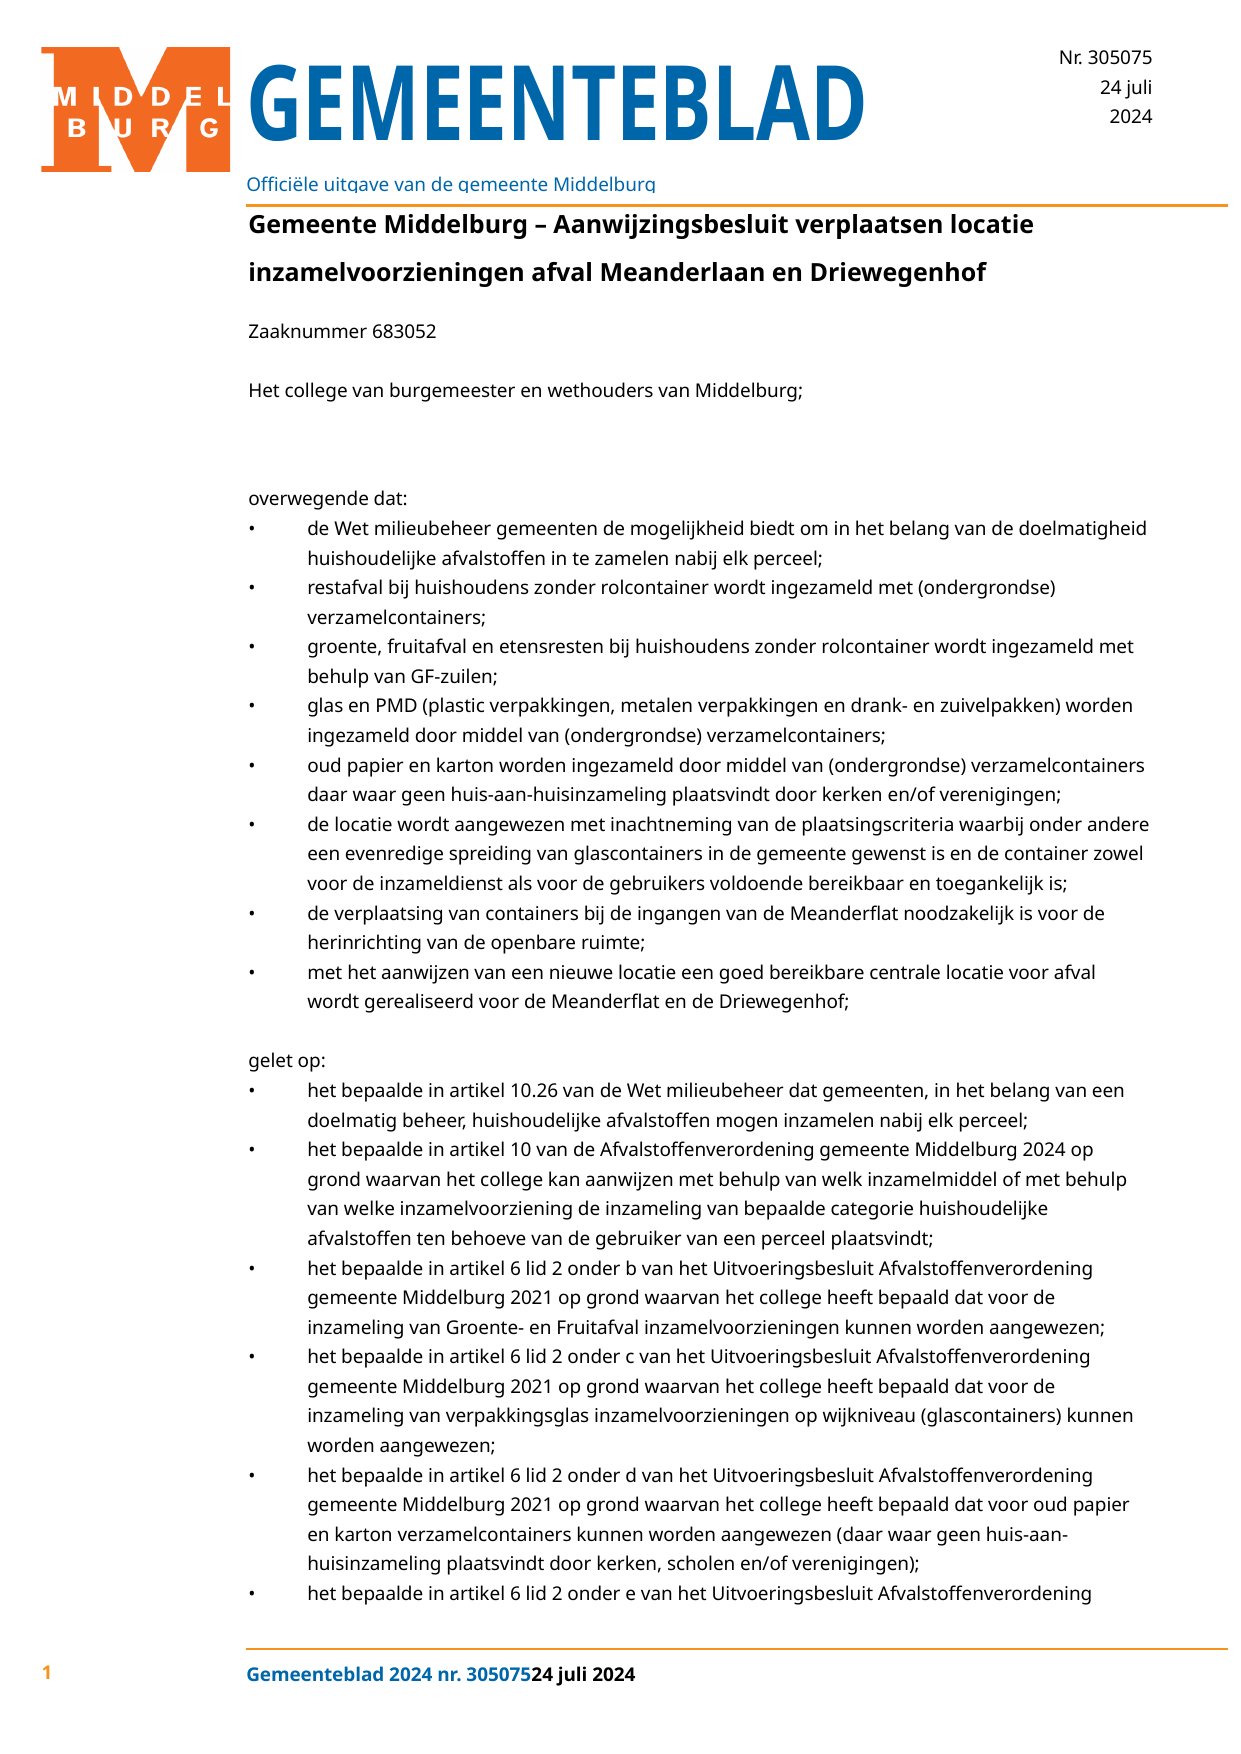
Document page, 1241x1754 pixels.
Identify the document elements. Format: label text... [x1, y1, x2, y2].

list het bepaalde in artikel 6 lid 2 onder b van het Uitvoeringsbesluit Afvalstoffenverordening gemeente Middelburg 2021 op grond waarvan het college heeft bepaald dat voor de inzameling van Groente- en Fruitafval inzamelvoorzieningen kunnen worden aangewezen; [248, 1255, 1152, 1339]
list de verplaatsing van containers bij de ingangen van de Meanderflat noodzakelijk is voor de herinrichting van de openbare ruimte; [248, 900, 1152, 955]
text Het college van burgemeester en wethouders van Middelburg; [248, 377, 1152, 403]
list het bepaalde in artikel 6 lid 2 onder e van het Uitvoeringsbesluit Afvalstoffenverordening [248, 1580, 1152, 1606]
list het bepaalde in artikel 10.26 van de Wet milieubeheer dat gemeenten, in het belang van een doelmatig beheer, huishoudelijke afvalstoffen mogen inzamelen nabij elk perceel; [248, 1077, 1152, 1132]
list het bepaalde in artikel 10 van de Afvalstoffenverordening gemeente Middelburg 2024 op grond waarvan het college kan aanwijzen met behulp van welk inzamelmiddel of met behulp van welke inzamelvoorziening de inzameling van bepaalde categorie huishoudelijke afvalstoffen ten behoeve van de gebruiker van een perceel plaatsvindt; [248, 1136, 1152, 1251]
list glas en PMD (plastic verpakkingen, metalen verpakkingen en drank- en zuivelpakken) worden ingezameld door middel van (ondergrondse) verzamelcontainers; [248, 693, 1152, 748]
text Gemeente Middelburg – Aanwijzingsbesluit verplaatsen locatie inzamelvoorzieningen afval Meanderlaan en Driewegenhof [248, 207, 1152, 288]
text Zaaknummer 683052 [248, 318, 1152, 344]
list groente, fruitafval en etensresten bij huishoudens zonder rolcontainer wordt ingezameld met behulp van GF-zuilen; [248, 633, 1152, 689]
list met het aanwijzen van een nieuwe locatie een goed bereikbare centrale locatie voor afval wordt gerealiseerd voor de Meanderflat en de Driewegenhof; [248, 959, 1152, 1014]
text gelet op: [248, 1048, 1152, 1073]
list het bepaalde in artikel 6 lid 2 onder d van het Uitvoeringsbesluit Afvalstoffenverordening gemeente Middelburg 2021 op grond waarvan het college heeft bepaald dat voor oud papier en karton verzamelcontainers kunnen worden aangewezen (daar waar geen huis-aan-huisinzameling plaatsvindt door kerken, scholen en/of verenigingen); [248, 1462, 1152, 1576]
text overwegende dat: [248, 486, 1152, 511]
list de locatie wordt aangewezen met inachtneming van de plaatsingscriteria waarbij onder andere een evenredige spreiding van glascontainers in de gemeente gewenst is en de container zowel voor de inzameldienst als voor de gebruikers voldoende bereikbaar en toegankelijk is; [248, 811, 1152, 896]
list restafval bij huishoudens zonder rolcontainer wordt ingezameld met (ondergrondse) verzamelcontainers; [248, 574, 1152, 629]
picture [41, 47, 231, 172]
list het bepaalde in artikel 6 lid 2 onder c van het Uitvoeringsbesluit Afvalstoffenverordening gemeente Middelburg 2021 op grond waarvan het college heeft bepaald dat voor de inzameling van verpakkingsglas inzamelvoorzieningen op wijkniveau (glascontainers) kunnen worden aangewezen; [248, 1343, 1152, 1458]
list de Wet milieubeheer gemeenten de mogelijkheid biedt om in het belang van de doelmatigheid huishoudelijke afvalstoffen in te zamelen nabij elk perceel; [248, 515, 1152, 570]
list oud papier en karton worden ingezameld door middel van (ondergrondse) verzamelcontainers daar waar geen huis-aan-huisinzameling plaatsvindt door kerken en/of verenigingen; [248, 752, 1152, 807]
